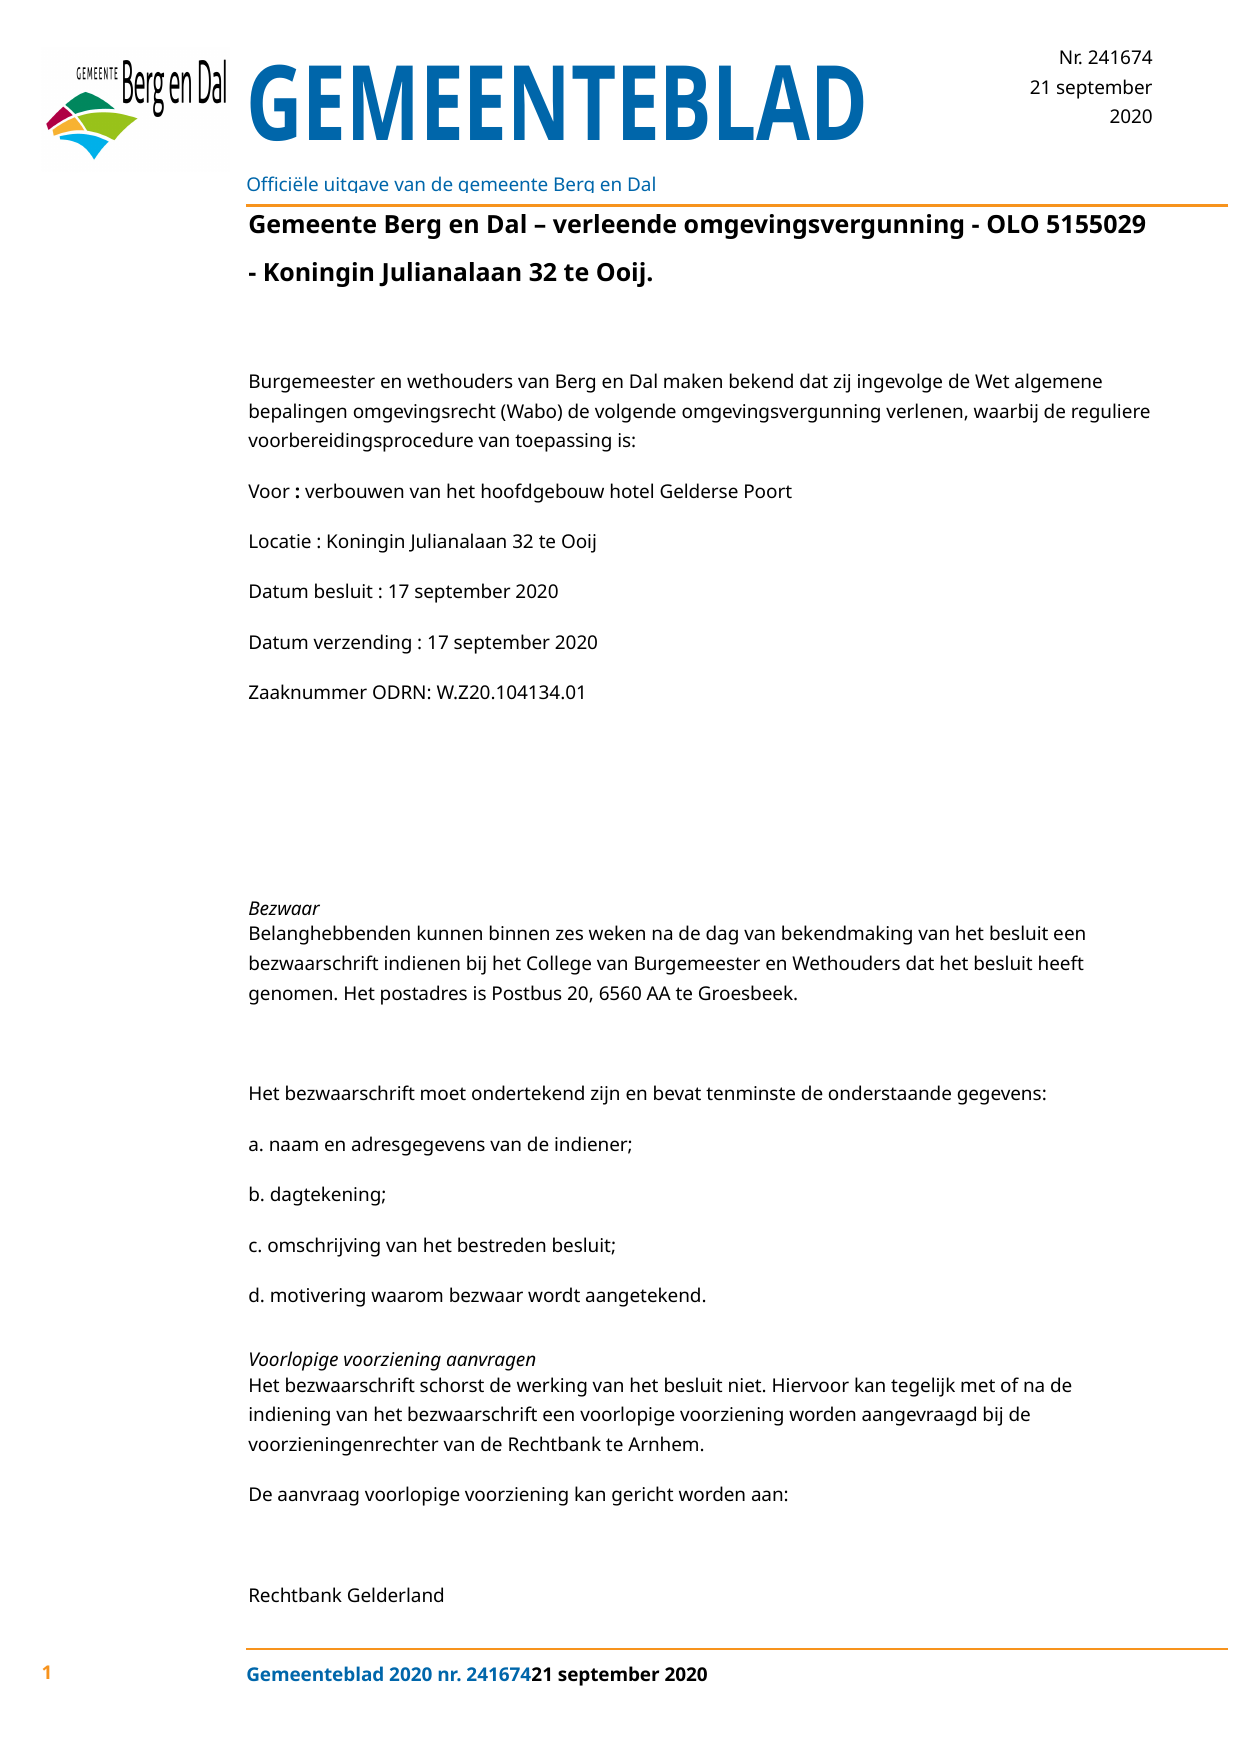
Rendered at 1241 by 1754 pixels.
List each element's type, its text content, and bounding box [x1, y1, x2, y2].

text d. motivering waarom bezwaar wordt aangetekend. [248, 1282, 1152, 1308]
text Gemeente Berg en Dal – verleende omgevingsvergunning - OLO 5155029 - Koningin Julianalaan 32 te Ooij. [248, 207, 1152, 288]
text Bezwaar [248, 895, 1152, 921]
text Locatie : Koningin Julianalaan 32 te Ooij [248, 528, 1152, 554]
text Rechtbank Gelderland [248, 1582, 1152, 1608]
text c. omschrijving van het bestreden besluit; [248, 1232, 1152, 1257]
text Datum besluit : 17 september 2020 [248, 579, 1152, 604]
text Burgemeester en wethouders van Berg en Dal maken bekend dat zij ingevolge de Wet algemene bepalingen omgevingsrecht (Wabo) de volgende omgevingsvergunning verlenen, waarbij de reguliere voorbereidingsprocedure van toepassing is: [248, 368, 1152, 453]
text De aanvraag voorlopige voorziening kan gericht worden aan: [248, 1481, 1152, 1507]
picture [41, 47, 231, 172]
text Zaaknummer ODRN: W.Z20.104134.01 [248, 679, 1152, 705]
text Het bezwaarschrift moet ondertekend zijn en bevat tenminste de onderstaande gegevens: [248, 1081, 1152, 1106]
text Belanghebbenden kunnen binnen zes weken na de dag van bekendmaking van het besluit een bezwaarschrift indienen bij het College van Burgemeester en Wethouders dat het besluit heeft genomen. Het postadres is Postbus 20, 6560 AA te Groesbeek. [248, 921, 1152, 1005]
text Datum verzending : 17 september 2020 [248, 629, 1152, 655]
text Voor : verbouwen van het hoofdgebouw hotel Gelderse Poort [248, 478, 1152, 504]
text Het bezwaarschrift schorst de werking van het besluit niet. Hiervoor kan tegelijk met of na de indiening van het bezwaarschrift een voorlopige voorziening worden aangevraagd bij de voorzieningenrechter van de Rechtbank te Arnhem. [248, 1372, 1152, 1457]
text b. dagtekening; [248, 1181, 1152, 1207]
text a. naam en adresgegevens van de indiener; [248, 1131, 1152, 1157]
text Voorlopige voorziening aanvragen [248, 1346, 1152, 1372]
